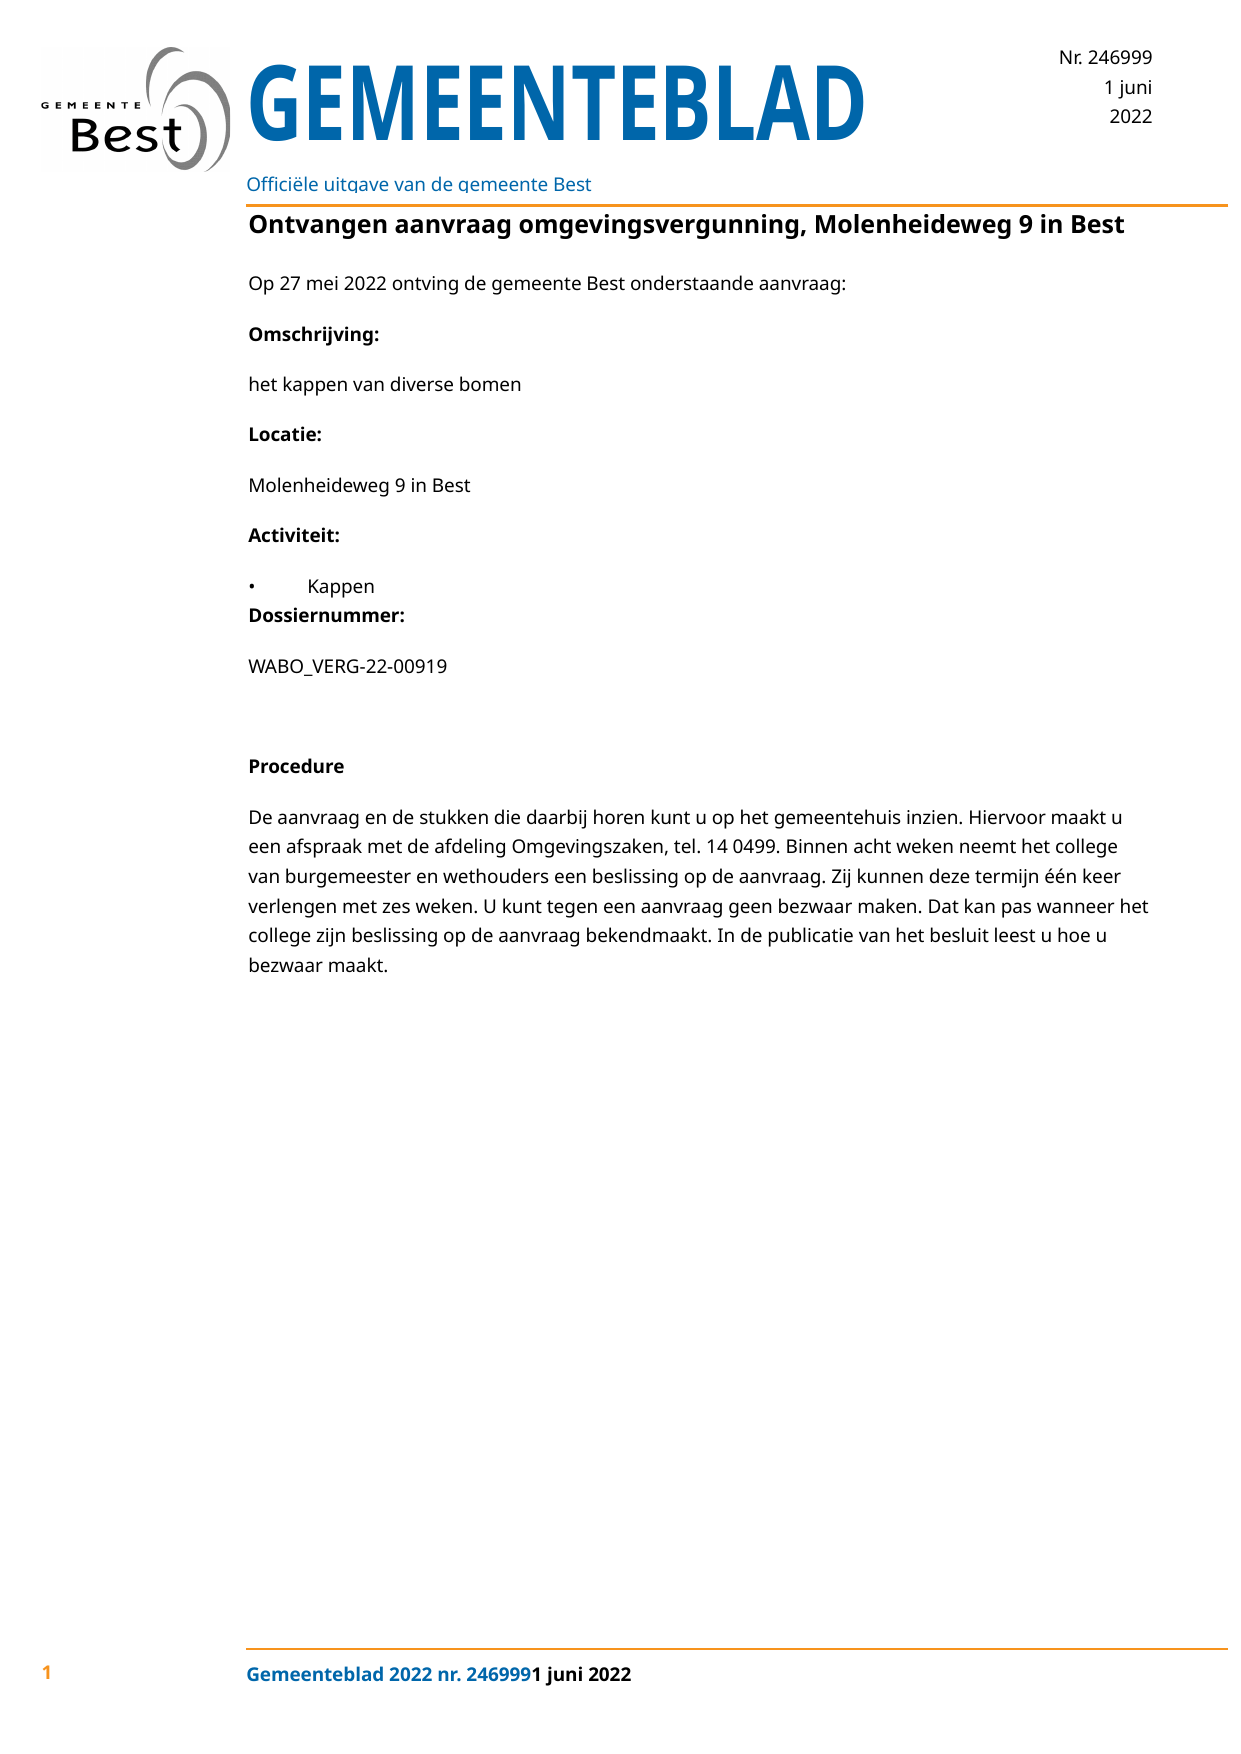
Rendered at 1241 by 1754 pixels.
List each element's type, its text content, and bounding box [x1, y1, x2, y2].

text Activiteit: [248, 522, 1152, 548]
text Op 27 mei 2022 ontving de gemeente Best onderstaande aanvraag: [248, 270, 1152, 296]
list Kappen [248, 573, 1152, 598]
text De aanvraag en de stukken die daarbij horen kunt u op het gemeentehuis inzien. Hiervoor maakt u een afspraak met de afdeling Omgevingszaken, tel. 14 0499. Binnen acht weken neemt het college van burgemeester en wethouders een beslissing op de aanvraag. Zij kunnen deze termijn één keer verlengen met zes weken. U kunt tegen een aanvraag geen bezwaar maken. Dat kan pas wanneer het college zijn beslissing op de aanvraag bekendmaakt. In de publicatie van het besluit leest u hoe u bezwaar maakt. [248, 804, 1152, 978]
text het kappen van diverse bomen [248, 371, 1152, 397]
text Molenheideweg 9 in Best [248, 472, 1152, 498]
text Procedure [248, 754, 1152, 779]
text Dossiernummer: [248, 602, 1152, 628]
text Ontvangen aanvraag omgevingsvergunning, Molenheideweg 9 in Best [248, 207, 1152, 241]
text Locatie: [248, 422, 1152, 447]
text Omschrijving: [248, 321, 1152, 346]
text WABO_VERG-22-00919 [248, 653, 1152, 678]
picture [41, 47, 231, 172]
